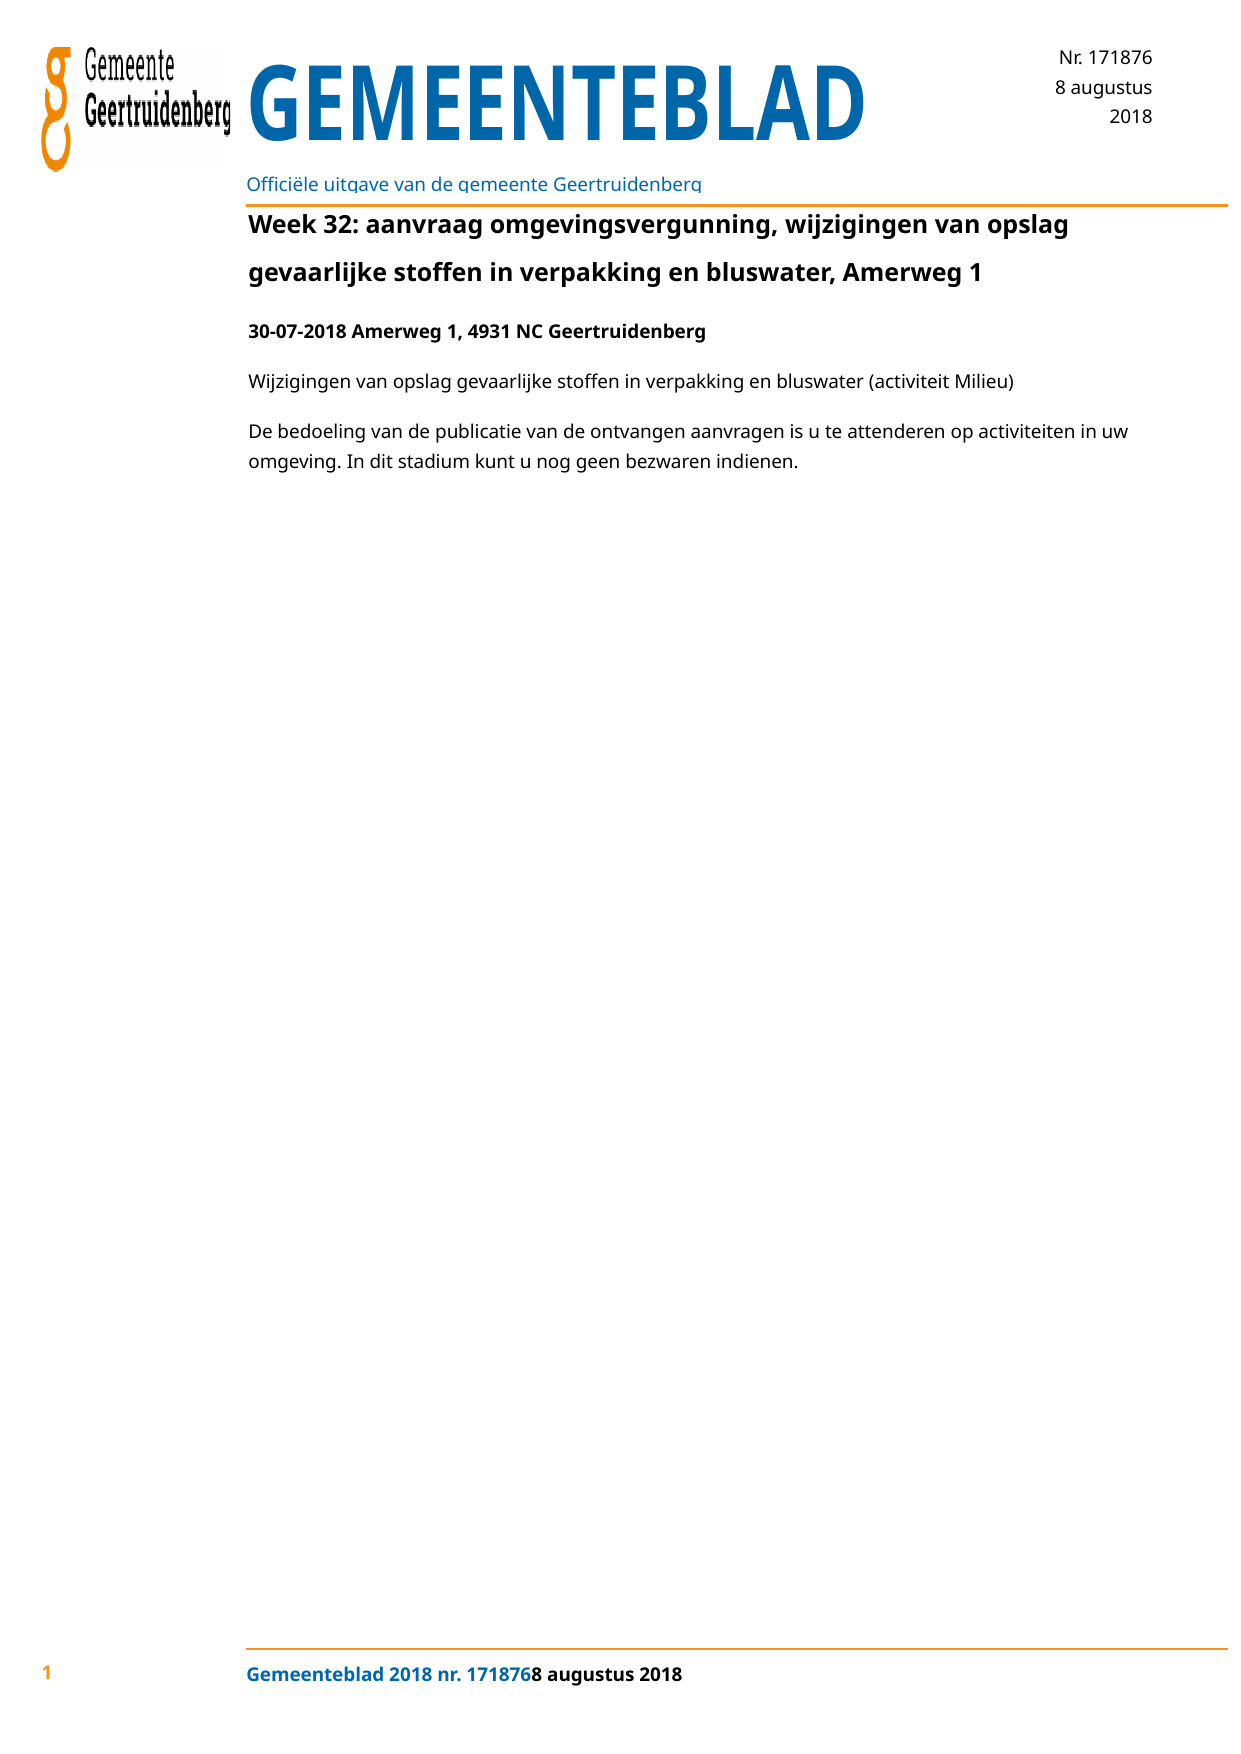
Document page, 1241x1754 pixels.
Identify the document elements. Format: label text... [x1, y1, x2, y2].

text De bedoeling van de publicatie van de ontvangen aanvragen is u te attenderen op activiteiten in uw omgeving. In dit stadium kunt u nog geen bezwaren indienen. [248, 419, 1152, 474]
picture [41, 47, 231, 172]
text Week 32: aanvraag omgevingsvergunning, wijzigingen van opslag gevaarlijke stoffen in verpakking en bluswater, Amerweg 1 [248, 207, 1152, 288]
text 30-07-2018 Amerweg 1, 4931 NC Geertruidenberg [248, 318, 1152, 344]
text Wijzigingen van opslag gevaarlijke stoffen in verpakking en bluswater (activiteit Milieu) [248, 368, 1152, 394]
